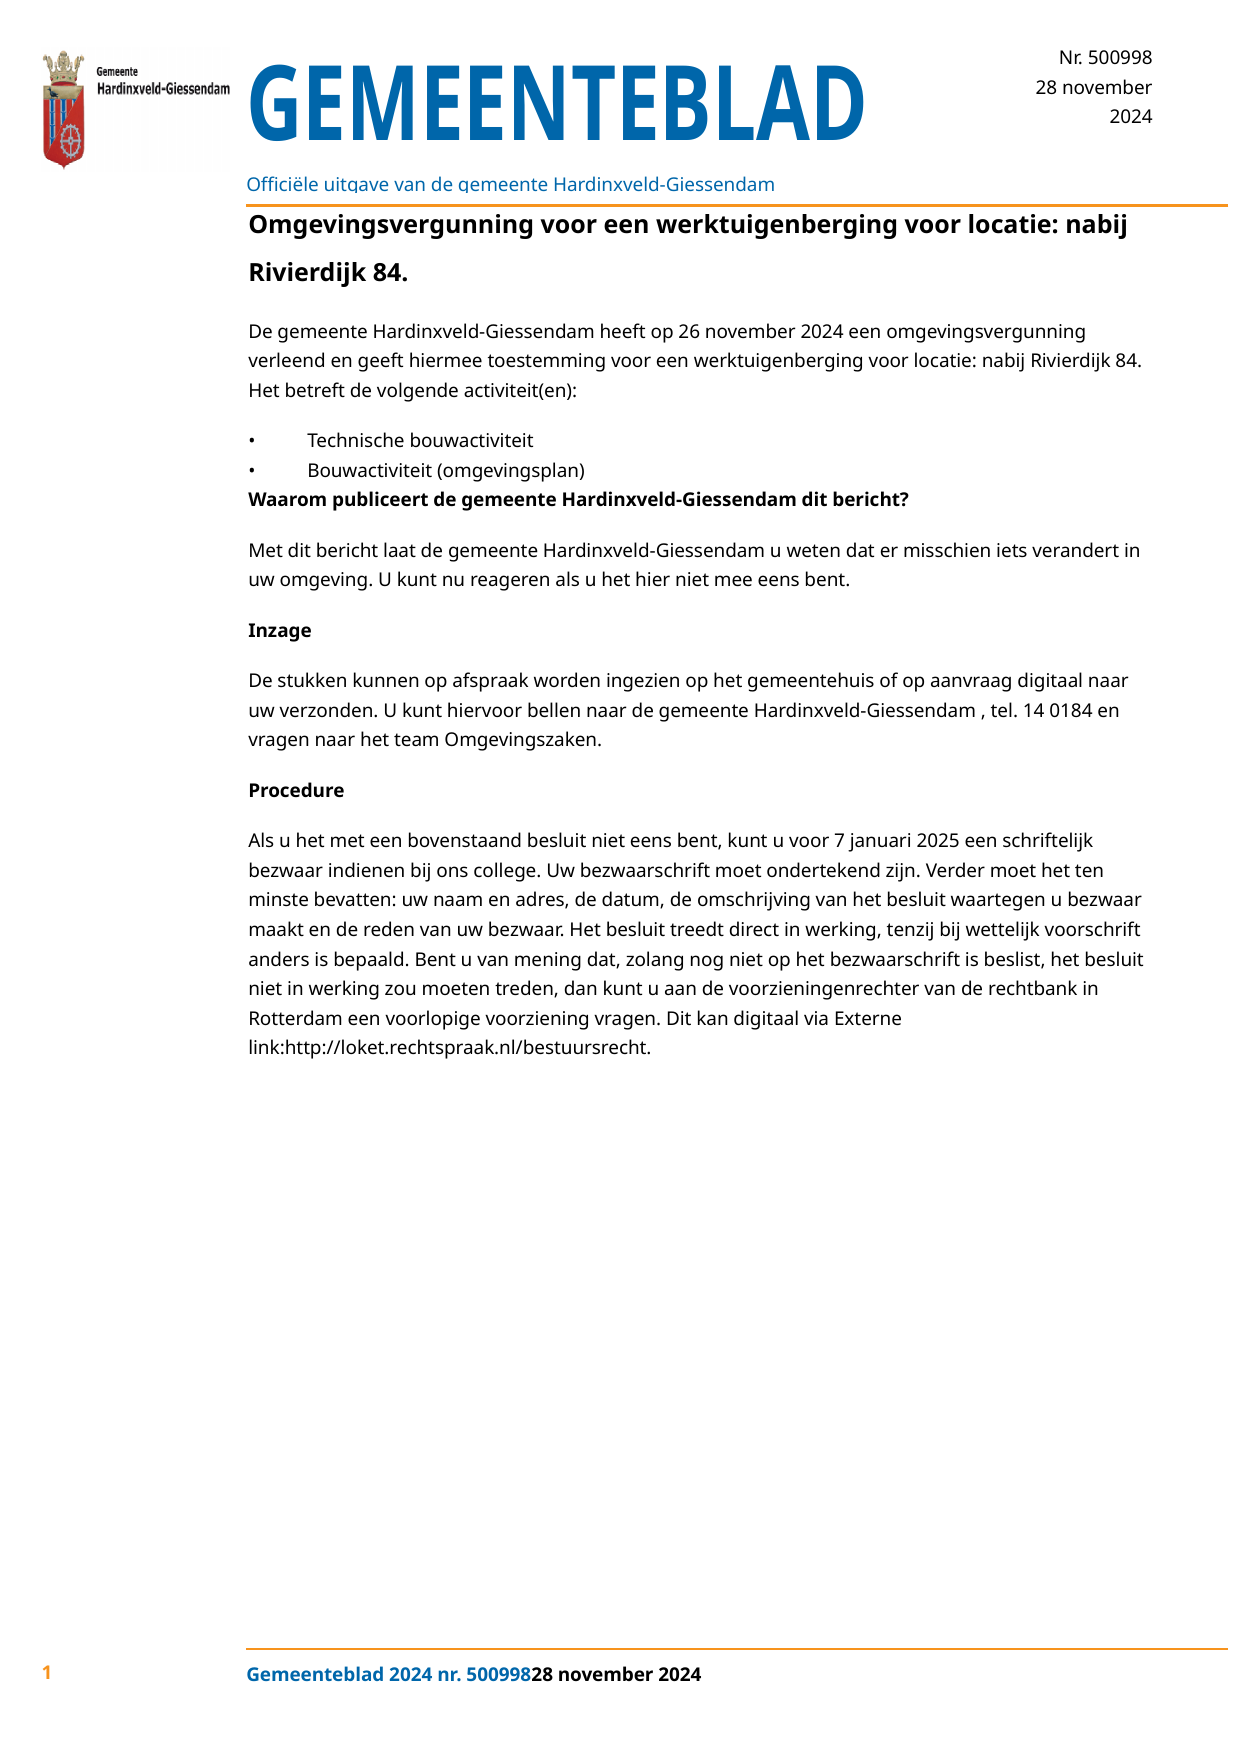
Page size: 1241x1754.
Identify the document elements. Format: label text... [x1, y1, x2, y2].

text Waarom publiceert de gemeente Hardinxveld-Giessendam dit bericht? [248, 487, 1152, 512]
text Inzage [248, 617, 1152, 643]
list Bouwactiviteit (omgevingsplan) [248, 457, 1152, 483]
text Procedure [248, 777, 1152, 803]
text Met dit bericht laat de gemeente Hardinxveld-Giessendam u weten dat er misschien iets verandert in uw omgeving. U kunt nu reageren als u het hier niet mee eens bent. [248, 537, 1152, 592]
text Als u het met een bovenstaand besluit niet eens bent, kunt u voor 7 januari 2025 een schriftelijk bezwaar indienen bij ons college. Uw bezwaarschrift moet ondertekend zijn. Verder moet het ten minste bevatten: uw naam en adres, de datum, de omschrijving van het besluit waartegen u bezwaar maakt en de reden van uw bezwaar. Het besluit treedt direct in werking, tenzij bij wettelijk voorschrift anders is bepaald. Bent u van mening dat, zolang nog niet op het bezwaarschrift is beslist, het besluit niet in werking zou moeten treden, dan kunt u aan de voorzieningenrechter van de rechtbank in Rotterdam een voorlopige voorziening vragen. Dit kan digitaal via Externe link:http://loket.rechtspraak.nl/bestuursrecht. [248, 827, 1152, 1060]
list Technische bouwactiviteit [248, 427, 1152, 453]
text De gemeente Hardinxveld-Giessendam heeft op 26 november 2024 een omgevingsvergunning verleend en geeft hiermee toestemming voor een werktuigenberging voor locatie: nabij Rivierdijk 84. Het betreft de volgende activiteit(en): [248, 318, 1152, 403]
picture [41, 47, 231, 172]
text De stukken kunnen op afspraak worden ingezien op het gemeentehuis of op aanvraag digitaal naar uw verzonden. U kunt hiervoor bellen naar de gemeente Hardinxveld-Giessendam , tel. 14 0184 en vragen naar het team Omgevingszaken. [248, 667, 1152, 752]
text Omgevingsvergunning voor een werktuigenberging voor locatie: nabij Rivierdijk 84. [248, 207, 1152, 288]
